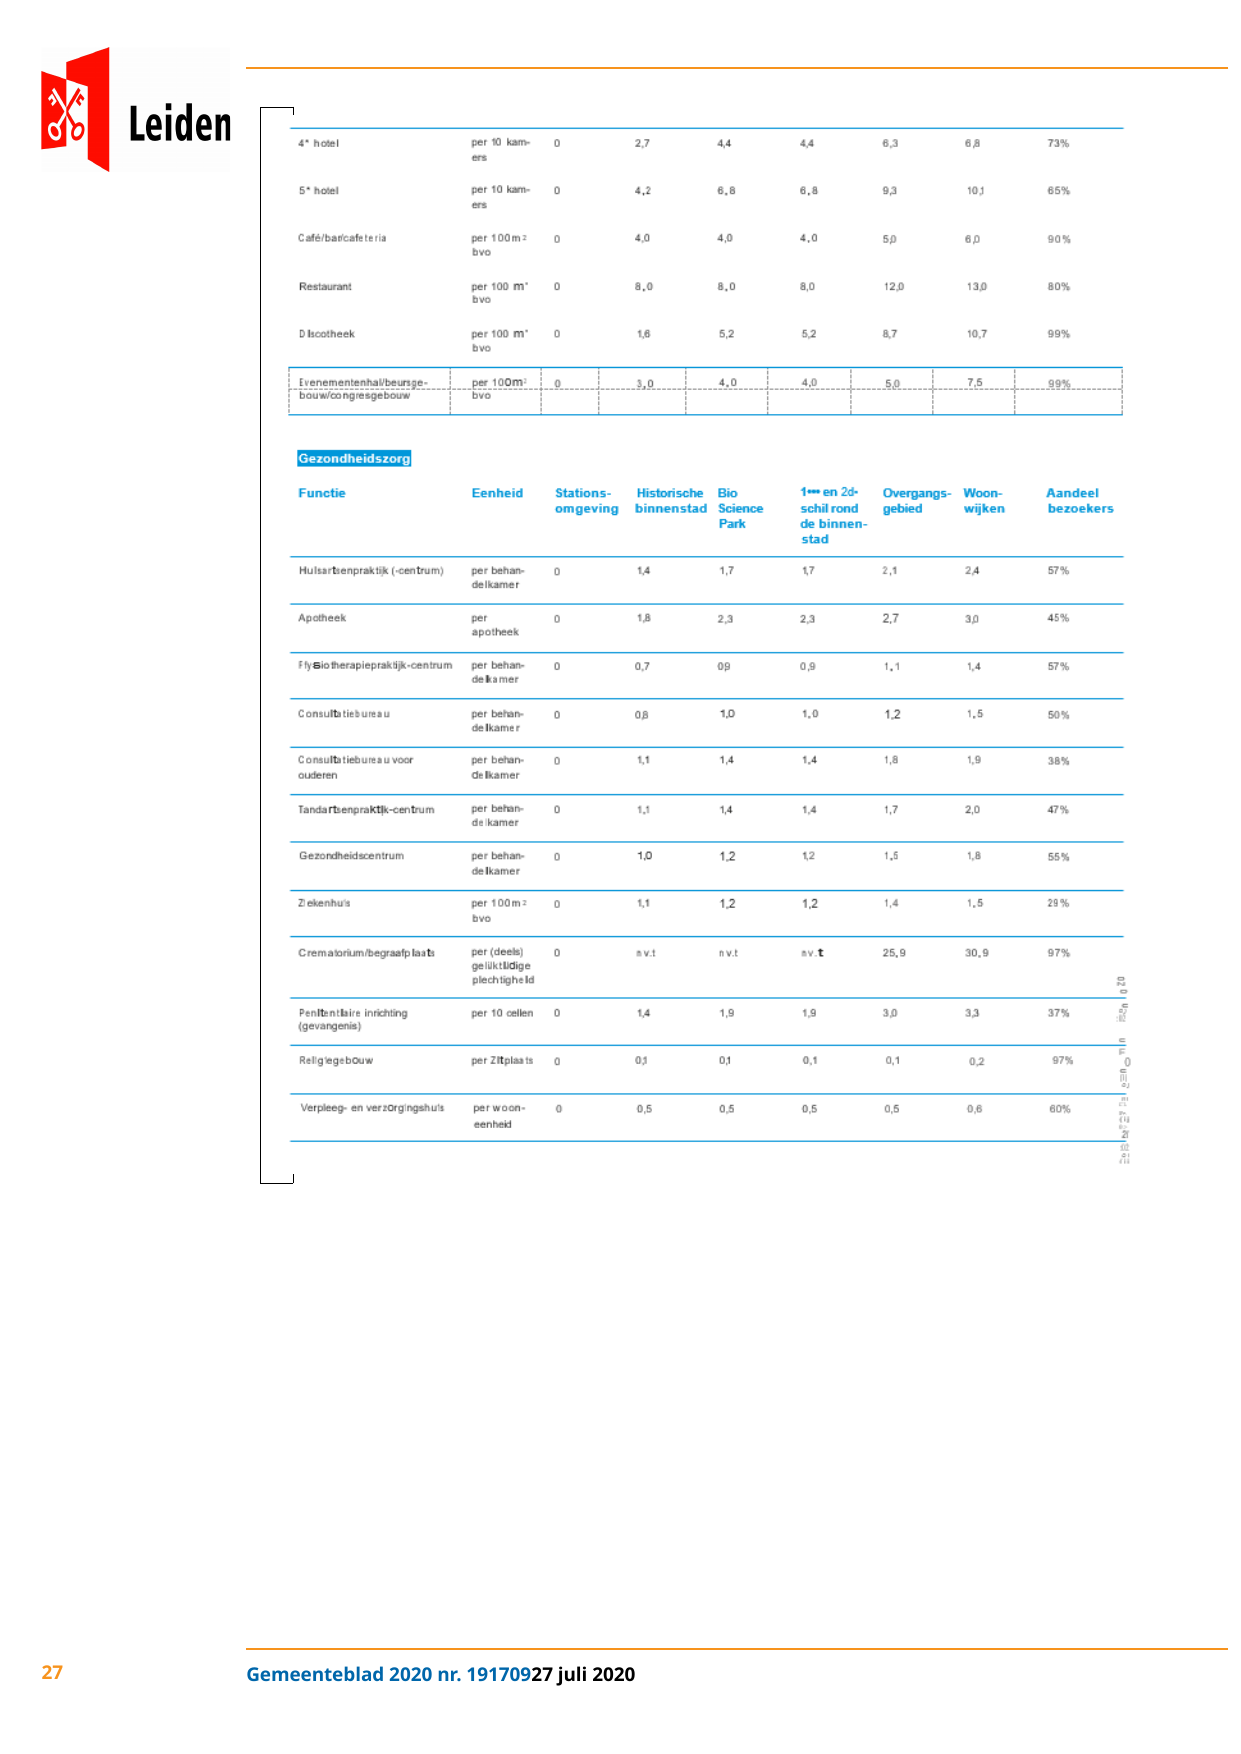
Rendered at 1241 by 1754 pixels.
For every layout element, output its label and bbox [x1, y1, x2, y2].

picture [41, 47, 231, 172]
picture [268, 115, 1155, 1174]
